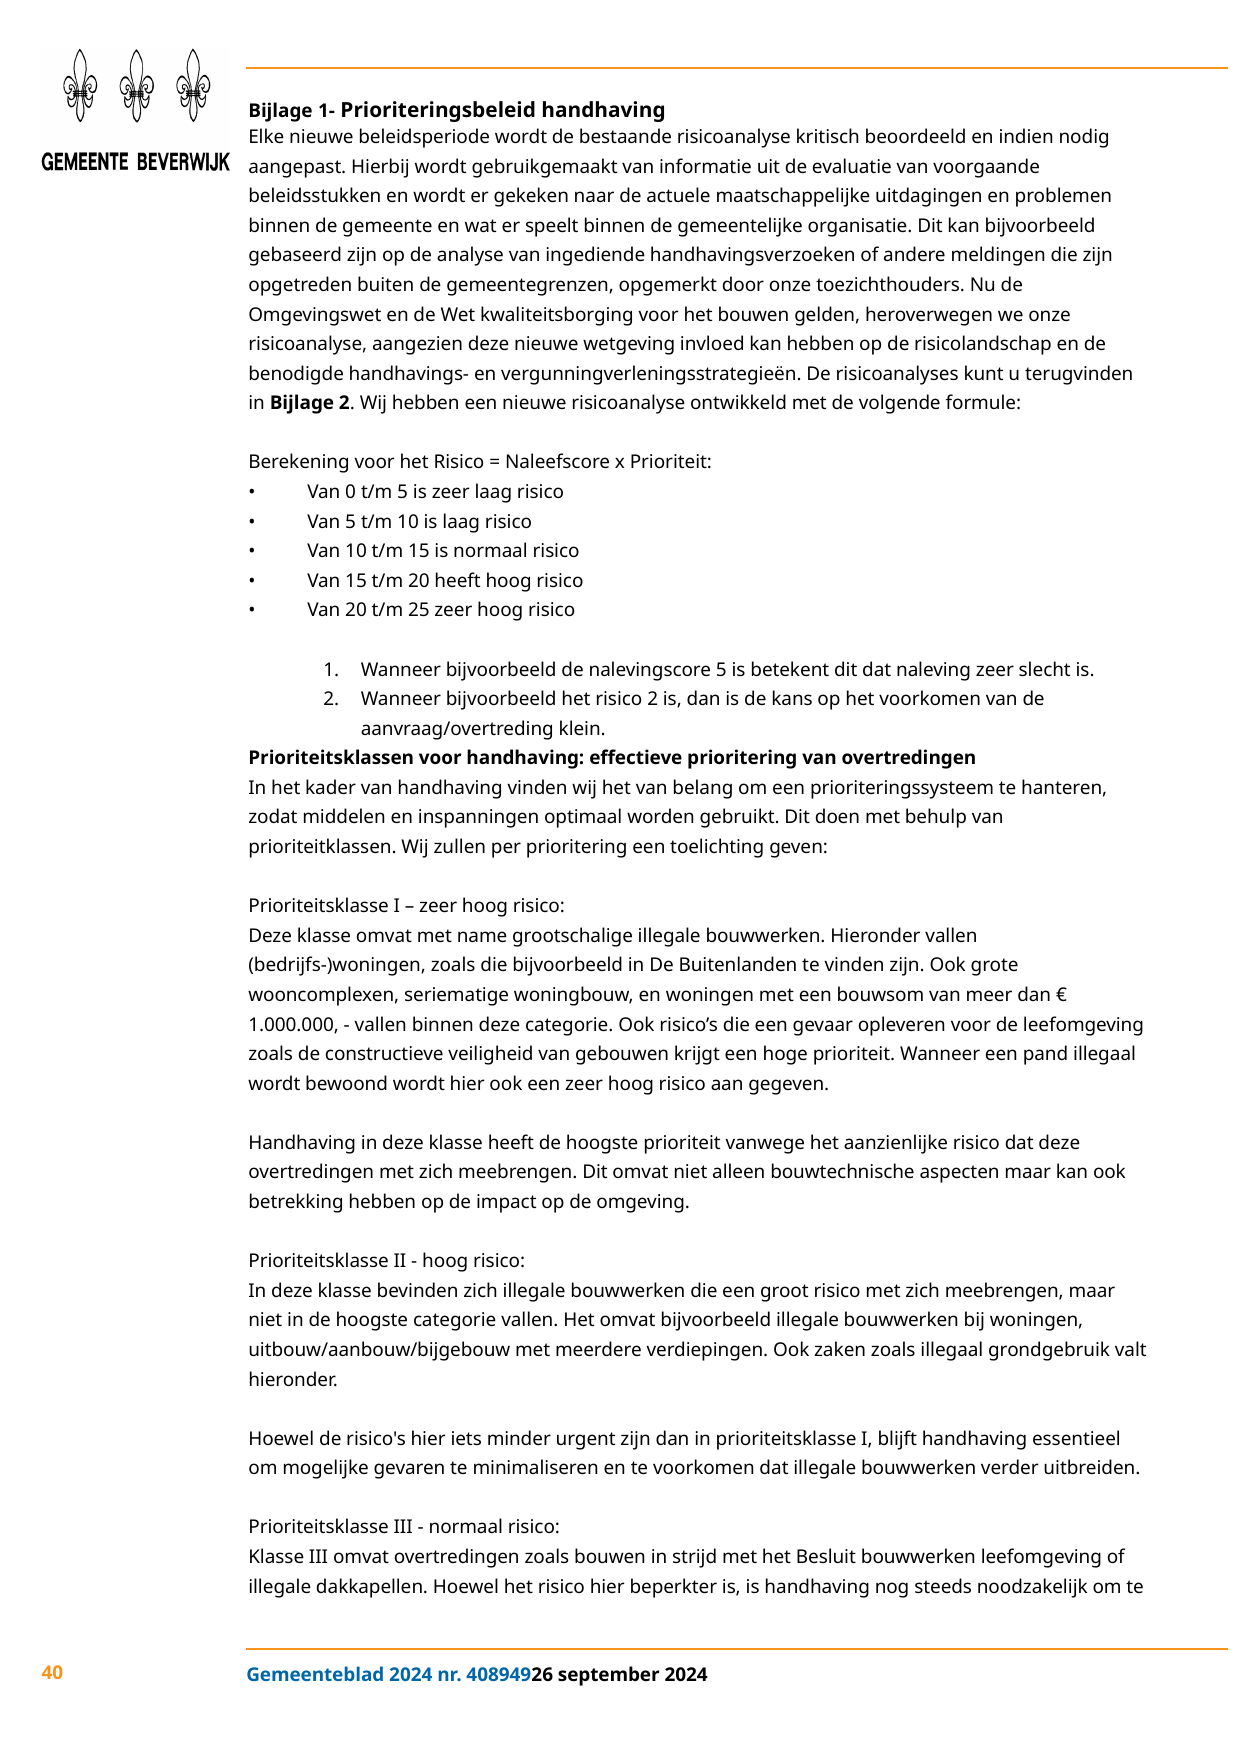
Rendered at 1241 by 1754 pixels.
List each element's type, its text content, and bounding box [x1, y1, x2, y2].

text Prioriteitsklasse I – zeer hoog risico: [248, 892, 1152, 918]
list Van 5 t/m 10 is laag risico [248, 508, 1152, 534]
text Deze klasse omvat met name grootschalige illegale bouwwerken. Hieronder vallen (bedrijfs-)woningen, zoals die bijvoorbeeld in De Buitenlanden te vinden zijn. Ook grote wooncomplexen, seriematige woningbouw, en woningen met een bouwsom van meer dan € 1.000.000, - vallen binnen deze categorie. Ook risico’s die een gevaar opleveren voor de leefomgeving zoals de constructieve veiligheid van gebouwen krijgt een hoge prioriteit. Wanneer een pand illegaal wordt bewoond wordt hier ook een zeer hoog risico aan gegeven. [248, 922, 1152, 1096]
list Wanneer bijvoorbeeld het risico 2 is, dan is de kans op het voorkomen van de aanvraag/overtreding klein. [323, 685, 1152, 741]
text Hoewel de risico's hier iets minder urgent zijn dan in prioriteitsklasse I, blijft handhaving essentieel om mogelijke gevaren te minimaliseren en te voorkomen dat illegale bouwwerken verder uitbreiden. [248, 1425, 1152, 1480]
list Wanneer bijvoorbeeld de nalevingscore 5 is betekent dit dat naleving zeer slecht is. [323, 656, 1152, 682]
list Van 20 t/m 25 zeer hoog risico [248, 597, 1152, 622]
text Prioriteitsklasse II - hoog risico: [248, 1247, 1152, 1273]
text Klasse III omvat overtredingen zoals bouwen in strijd met het Besluit bouwwerken leefomgeving of illegale dakkapellen. Hoewel het risico hier beperkter is, is handhaving nog steeds noodzakelijk om te [248, 1543, 1152, 1599]
text In deze klasse bevinden zich illegale bouwwerken die een groot risico met zich meebrengen, maar niet in de hoogste categorie vallen. Het omvat bijvoorbeeld illegale bouwwerken bij woningen, uitbouw/aanbouw/bijgebouw met meerdere verdiepingen. Ook zaken zoals illegaal grondgebruik valt hieronder. [248, 1277, 1152, 1392]
text In het kader van handhaving vinden wij het van belang om een prioriteringssysteem te hanteren, zodat middelen en inspanningen optimaal worden gebruikt. Dit doen met behulp van prioriteitklassen. Wij zullen per prioritering een toelichting geven: [248, 774, 1152, 859]
picture [41, 47, 231, 172]
list Van 10 t/m 15 is normaal risico [248, 537, 1152, 563]
text Bijlage 1- Prioriteringsbeleid handhaving [248, 95, 1152, 123]
list Van 0 t/m 5 is zeer laag risico [248, 478, 1152, 504]
text Prioriteitsklasse III - normaal risico: [248, 1514, 1152, 1539]
text Prioriteitsklassen voor handhaving: effectieve prioritering van overtredingen [248, 744, 1152, 770]
text Berekening voor het Risico = Naleefscore x Prioriteit: [248, 449, 1152, 474]
text Handhaving in deze klasse heeft de hoogste prioriteit vanwege het aanzienlijke risico dat deze overtredingen met zich meebrengen. Dit omvat niet alleen bouwtechnische aspecten maar kan ook betrekking hebben op de impact op de omgeving. [248, 1129, 1152, 1214]
text Elke nieuwe beleidsperiode wordt de bestaande risicoanalyse kritisch beoordeeld en indien nodig aangepast. Hierbij wordt gebruikgemaakt van informatie uit de evaluatie van voorgaande beleidsstukken en wordt er gekeken naar de actuele maatschappelijke uitdagingen en problemen binnen de gemeente en wat er speelt binnen de gemeentelijke organisatie. Dit kan bijvoorbeeld gebaseerd zijn op de analyse van ingediende handhavingsverzoeken of andere meldingen die zijn opgetreden buiten de gemeentegrenzen, opgemerkt door onze toezichthouders. Nu de Omgevingswet en de Wet kwaliteitsborging voor het bouwen gelden, heroverwegen we onze risicoanalyse, aangezien deze nieuwe wetgeving invloed kan hebben op de risicolandschap en de benodigde handhavings- en vergunningverleningsstrategieën. De risicoanalyses kunt u terugvinden in Bijlage 2. Wij hebben een nieuwe risicoanalyse ontwikkeld met de volgende formule: [248, 123, 1152, 415]
list Van 15 t/m 20 heeft hoog risico [248, 567, 1152, 593]
